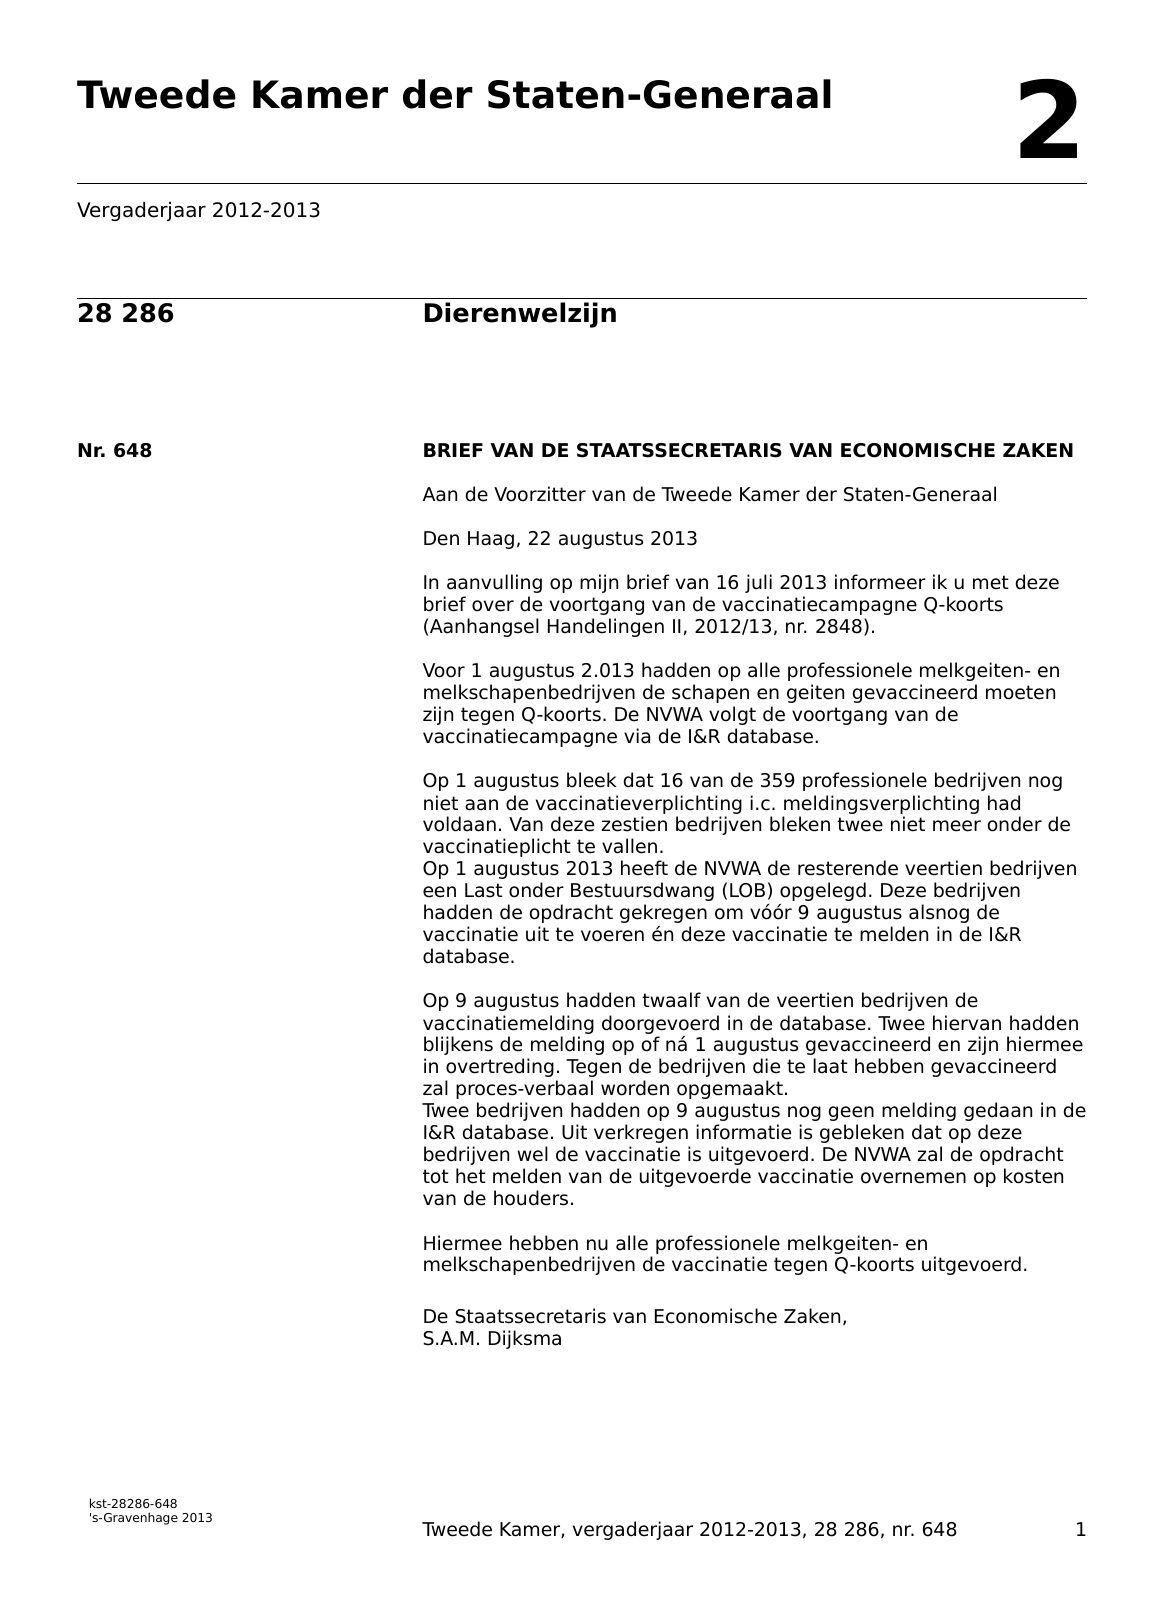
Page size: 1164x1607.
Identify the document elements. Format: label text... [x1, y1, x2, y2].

text Hiermee hebben nu alle professionele melkgeiten- en melkschapenbedrijven de vaccinatie tegen Q-koorts uitgevoerd. [422, 1232, 1087, 1276]
subtitle 28 286 Dierenwelzijn [77, 299, 1087, 329]
text In aanvulling op mijn brief van 16 juli 2013 informeer ik u met deze brief over de voortgang van de vaccinatiecampagne Q-koorts (Aanhangsel Handelingen II, 2012/13, nr. 2848). [422, 572, 1087, 638]
text Den Haag, 22 augustus 2013 [422, 528, 1087, 550]
text Op 1 augustus bleek dat 16 van de 359 professionele bedrijven nog niet aan de vaccinatieverplichting i.c. meldingsverplichting had voldaan. Van deze zestien bedrijven bleken twee niet meer onder de vaccinatieplicht te vallen. [422, 770, 1087, 858]
text 's-Gravenhage 2013 [88, 1511, 323, 1525]
text Op 1 augustus 2013 heeft de NVWA de resterende veertien bedrijven een Last onder Bestuursdwang (LOB) opgelegd. Deze bedrijven hadden de opdracht gekregen om vóór 9 augustus alsnog de vaccinatie uit te voeren én deze vaccinatie te melden in de I&R database. [422, 858, 1087, 968]
text Aan de Voorzitter van de Tweede Kamer der Staten-Generaal [422, 484, 1087, 506]
text kst-28286-648 [88, 1497, 323, 1511]
table_cell Vergaderjaar 2012-2013 [77, 184, 1087, 298]
text De Staatssecretaris van Economische Zaken, S.A.M. Dijksma [422, 1306, 1087, 1350]
table_header 2 [886, 59, 1087, 183]
text Voor 1 augustus 2.013 hadden op alle professionele melkgeiten- en melkschapenbedrijven de schapen en geiten gevaccineerd moeten zijn tegen Q-koorts. De NVWA volgt de voortgang van de vaccinatiecampagne via de I&R database. [422, 660, 1087, 748]
text Op 9 augustus hadden twaalf van de veertien bedrijven de vaccinatiemelding doorgevoerd in de database. Twee hiervan hadden blijkens de melding op of ná 1 augustus gevaccineerd en zijn hiermee in overtreding. Tegen de bedrijven die te laat hebben gevaccineerd zal proces-verbaal worden opgemaakt. [422, 990, 1087, 1100]
text Twee bedrijven hadden op 9 augustus nog geen melding gedaan in de I&R database. Uit verkregen informatie is gebleken dat op deze bedrijven wel de vaccinatie is uitgevoerd. De NVWA zal de opdracht tot het melden van de uitgevoerde vaccinatie overnemen op kosten van de houders. [422, 1100, 1087, 1210]
table_header Tweede Kamer der Staten-Generaal [77, 59, 886, 183]
subtitle Nr. 648 BRIEF VAN DE STAATSSECRETARIS VAN ECONOMISCHE ZAKEN [77, 440, 1087, 462]
